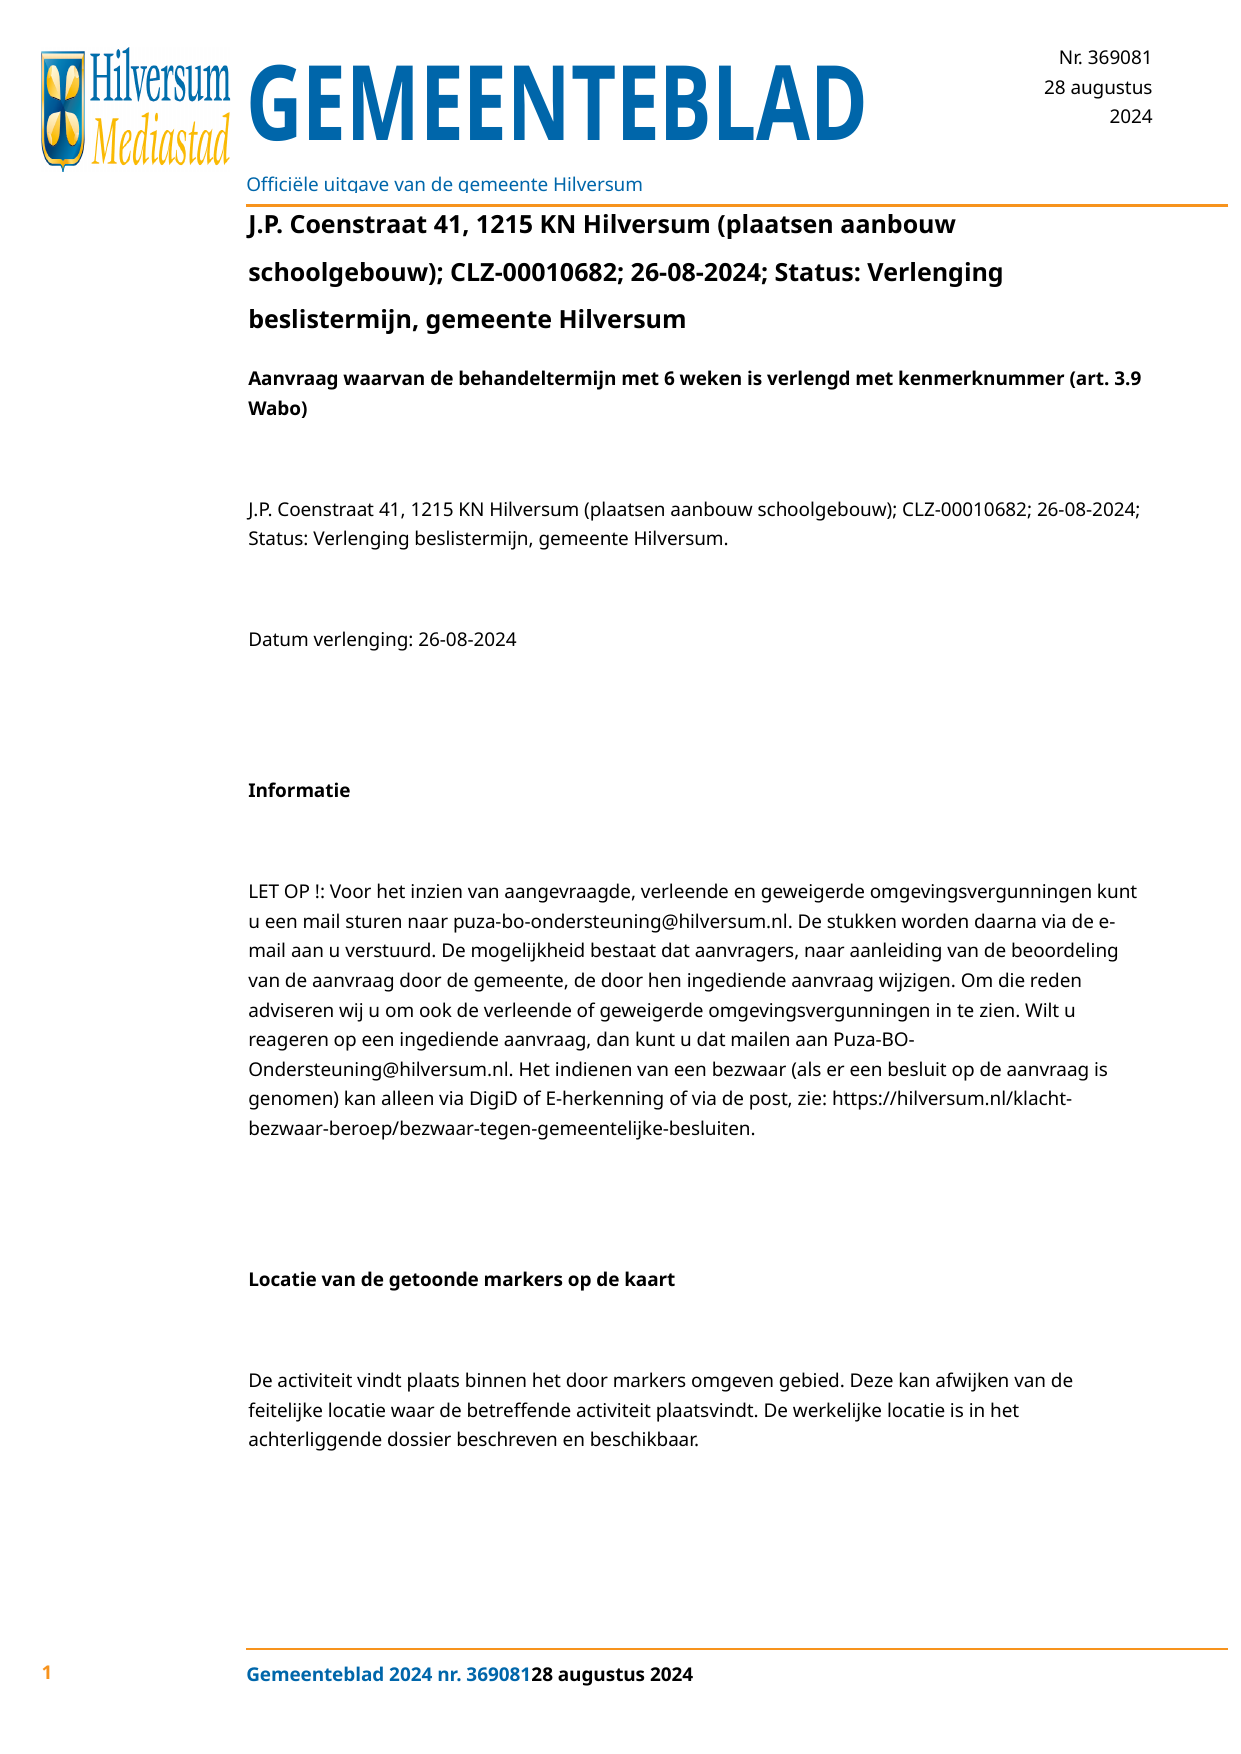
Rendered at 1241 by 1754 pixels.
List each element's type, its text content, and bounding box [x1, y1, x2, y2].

text J.P. Coenstraat 41, 1215 KN Hilversum (plaatsen aanbouw schoolgebouw); CLZ-00010682; 26-08-2024; Status: Verlenging beslistermijn, gemeente Hilversum. [248, 496, 1152, 551]
text Aanvraag waarvan de behandeltermijn met 6 weken is verlengd met kenmerknummer (art. 3.9 Wabo) [248, 366, 1152, 421]
picture [41, 47, 231, 172]
text De activiteit vindt plaats binnen het door markers omgeven gebied. Deze kan afwijken van de feitelijke locatie waar de betreffende activiteit plaatsvindt. De werkelijke locatie is in het achterliggende dossier beschreven en beschikbaar. [248, 1367, 1152, 1452]
text J.P. Coenstraat 41, 1215 KN Hilversum (plaatsen aanbouw schoolgebouw); CLZ-00010682; 26-08-2024; Status: Verlenging beslistermijn, gemeente Hilversum [248, 207, 1152, 336]
text LET OP !: Voor het inzien van aangevraagde, verleende en geweigerde omgevingsvergunningen kunt u een mail sturen naar puza-bo-ondersteuning@hilversum.nl. De stukken worden daarna via de e-mail aan u verstuurd. De mogelijkheid bestaat dat aanvragers, naar aanleiding van de beoordeling van de aanvraag door de gemeente, de door hen ingediende aanvraag wijzigen. Om die reden adviseren wij u om ook de verleende of geweigerde omgevingsvergunningen in te zien. Wilt u reageren op een ingediende aanvraag, dan kunt u dat mailen aan Puza-BO-Ondersteuning@hilversum.nl. Het indienen van een bezwaar (als er een besluit op de aanvraag is genomen) kan alleen via DigiD of E-herkenning of via de post, zie: https://hilversum.nl/klacht-bezwaar-beroep/bezwaar-tegen-gemeentelijke-besluiten. [248, 878, 1152, 1141]
text Informatie [248, 778, 1152, 803]
text Datum verlenging: 26-08-2024 [248, 626, 1152, 652]
text Locatie van de getoonde markers op de kaart [248, 1266, 1152, 1292]
